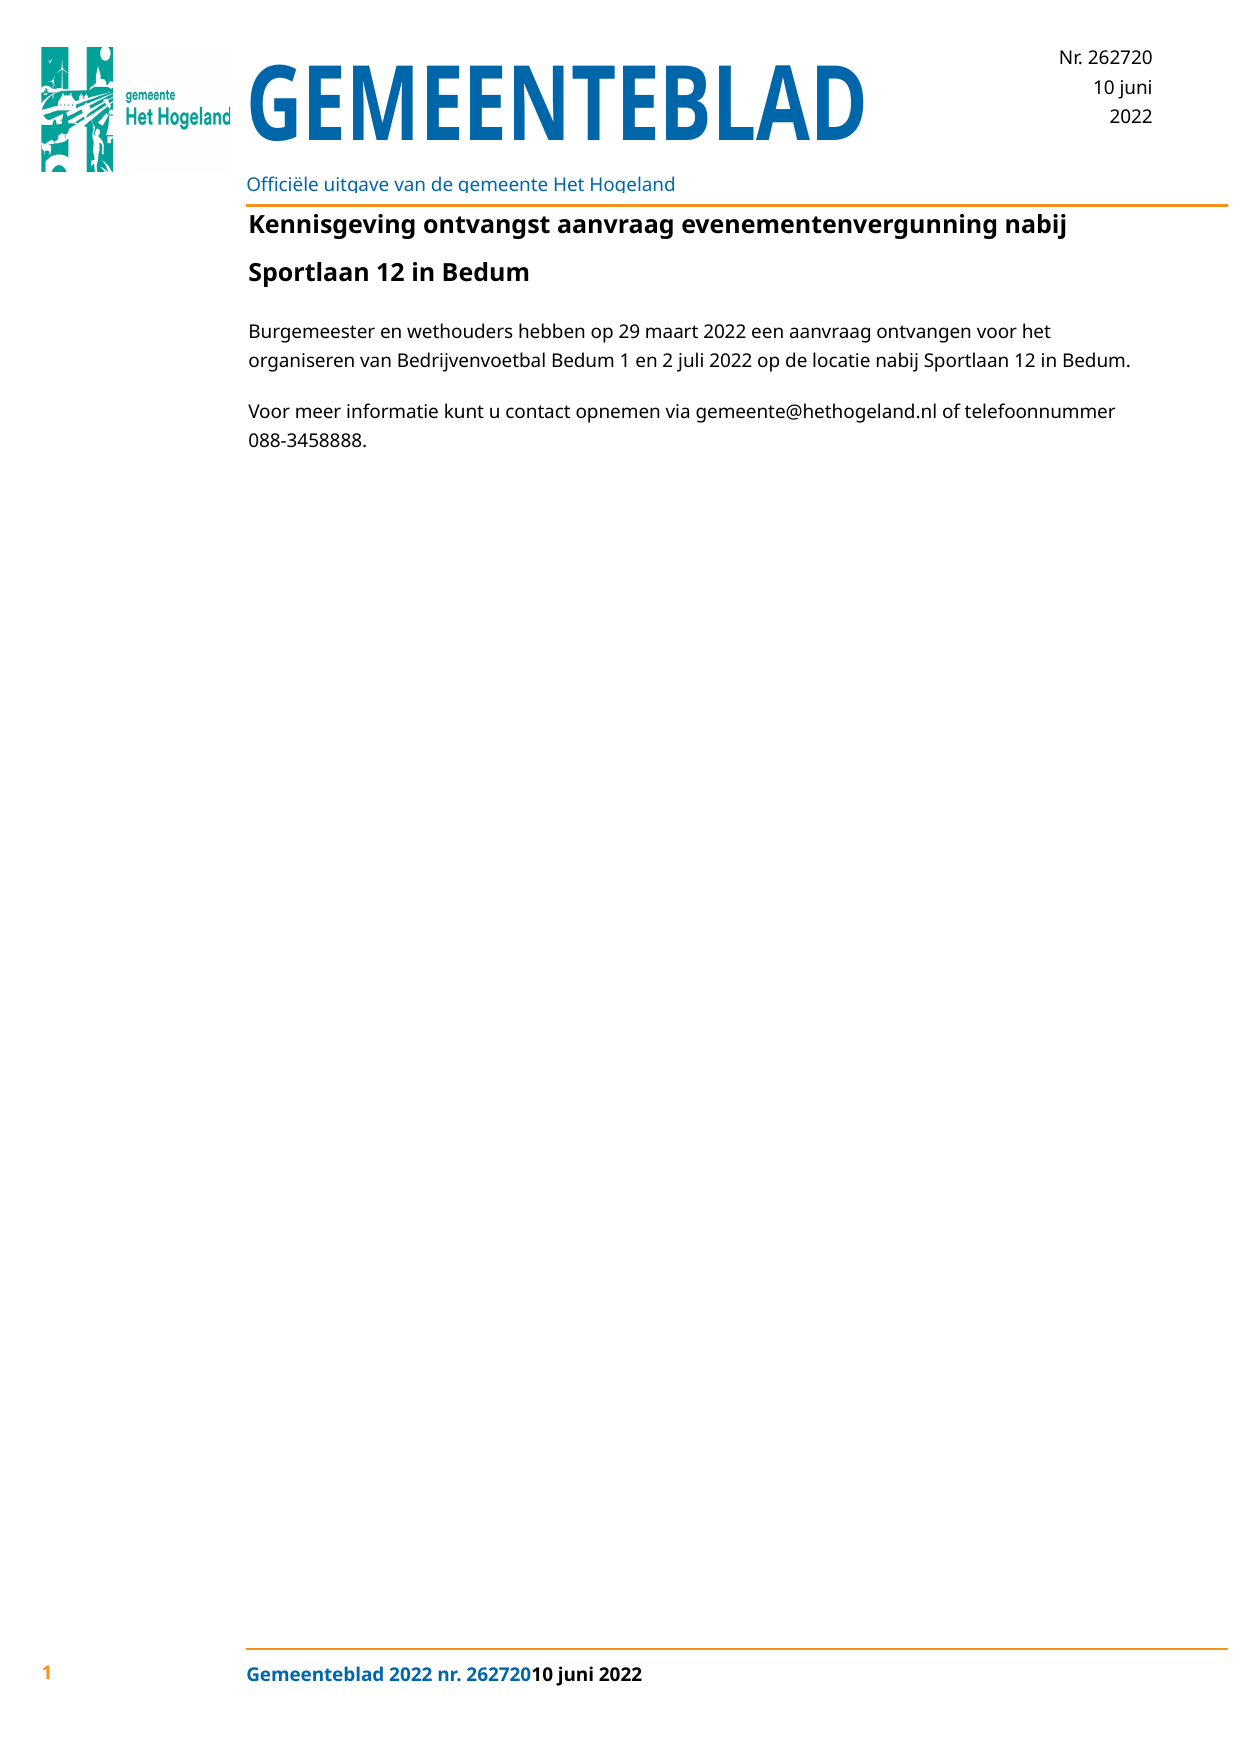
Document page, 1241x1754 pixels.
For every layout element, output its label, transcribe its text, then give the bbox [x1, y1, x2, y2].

text Burgemeester en wethouders hebben op 29 maart 2022 een aanvraag ontvangen voor het organiseren van Bedrijvenvoetbal Bedum 1 en 2 juli 2022 op de locatie nabij Sportlaan 12 in Bedum. [248, 318, 1152, 373]
text Voor meer informatie kunt u contact opnemen via gemeente@hethogeland.nl of telefoonnummer 088-3458888. [248, 398, 1152, 453]
picture [41, 47, 231, 172]
text Kennisgeving ontvangst aanvraag evenementenvergunning nabij Sportlaan 12 in Bedum [248, 207, 1152, 288]
